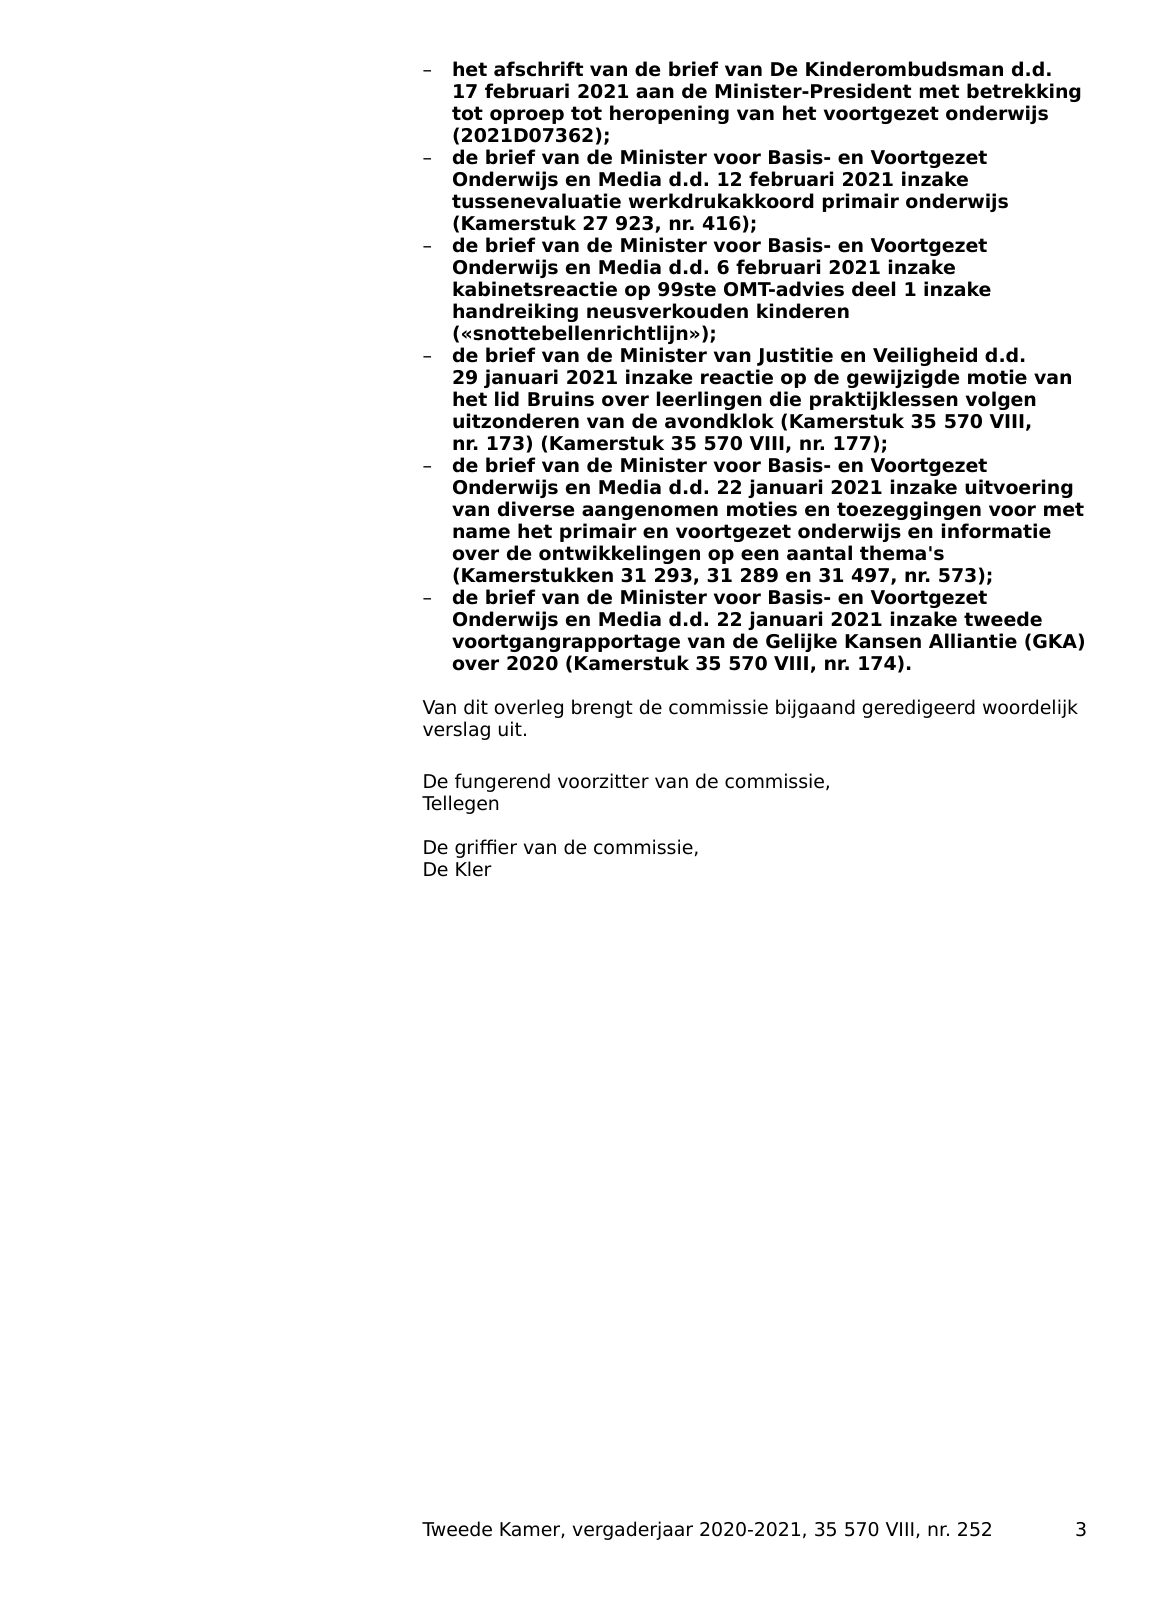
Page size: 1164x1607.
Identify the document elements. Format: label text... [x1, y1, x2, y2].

text – het afschrift van de brief van De Kinderombudsman d.d. 17 februari 2021 aan de Minister-President met betrekking tot oproep tot heropening van het voortgezet onderwijs (2021D07362); [422, 59, 1087, 147]
text – de brief van de Minister voor Basis- en Voortgezet Onderwijs en Media d.d. 12 februari 2021 inzake tussenevaluatie werkdrukakkoord primair onderwijs (Kamerstuk 27 923, nr. 416); [422, 147, 1087, 235]
text – de brief van de Minister voor Basis- en Voortgezet Onderwijs en Media d.d. 6 februari 2021 inzake kabinetsreactie op 99ste OMT-advies deel 1 inzake handreiking neusverkouden kinderen («snottebellenrichtlijn»); [422, 235, 1087, 345]
text De griffier van de commissie, De Kler [422, 837, 1087, 881]
text – de brief van de Minister voor Basis- en Voortgezet Onderwijs en Media d.d. 22 januari 2021 inzake uitvoering van diverse aangenomen moties en toezeggingen voor met name het primair en voortgezet onderwijs en informatie over de ontwikkelingen op een aantal thema's (Kamerstukken 31 293, 31 289 en 31 497, nr. 573); [422, 455, 1087, 587]
text – de brief van de Minister van Justitie en Veiligheid d.d. 29 januari 2021 inzake reactie op de gewijzigde motie van het lid Bruins over leerlingen die praktijklessen volgen uitzonderen van de avondklok (Kamerstuk 35 570 VIII, nr. 173) (Kamerstuk 35 570 VIII, nr. 177); [422, 345, 1087, 455]
text De fungerend voorzitter van de commissie, Tellegen [422, 771, 1087, 814]
text Van dit overleg brengt de commissie bijgaand geredigeerd woordelijk verslag uit. [422, 697, 1087, 741]
text – de brief van de Minister voor Basis- en Voortgezet Onderwijs en Media d.d. 22 januari 2021 inzake tweede voortgangrapportage van de Gelijke Kansen Alliantie (GKA) over 2020 (Kamerstuk 35 570 VIII, nr. 174). [422, 587, 1087, 674]
